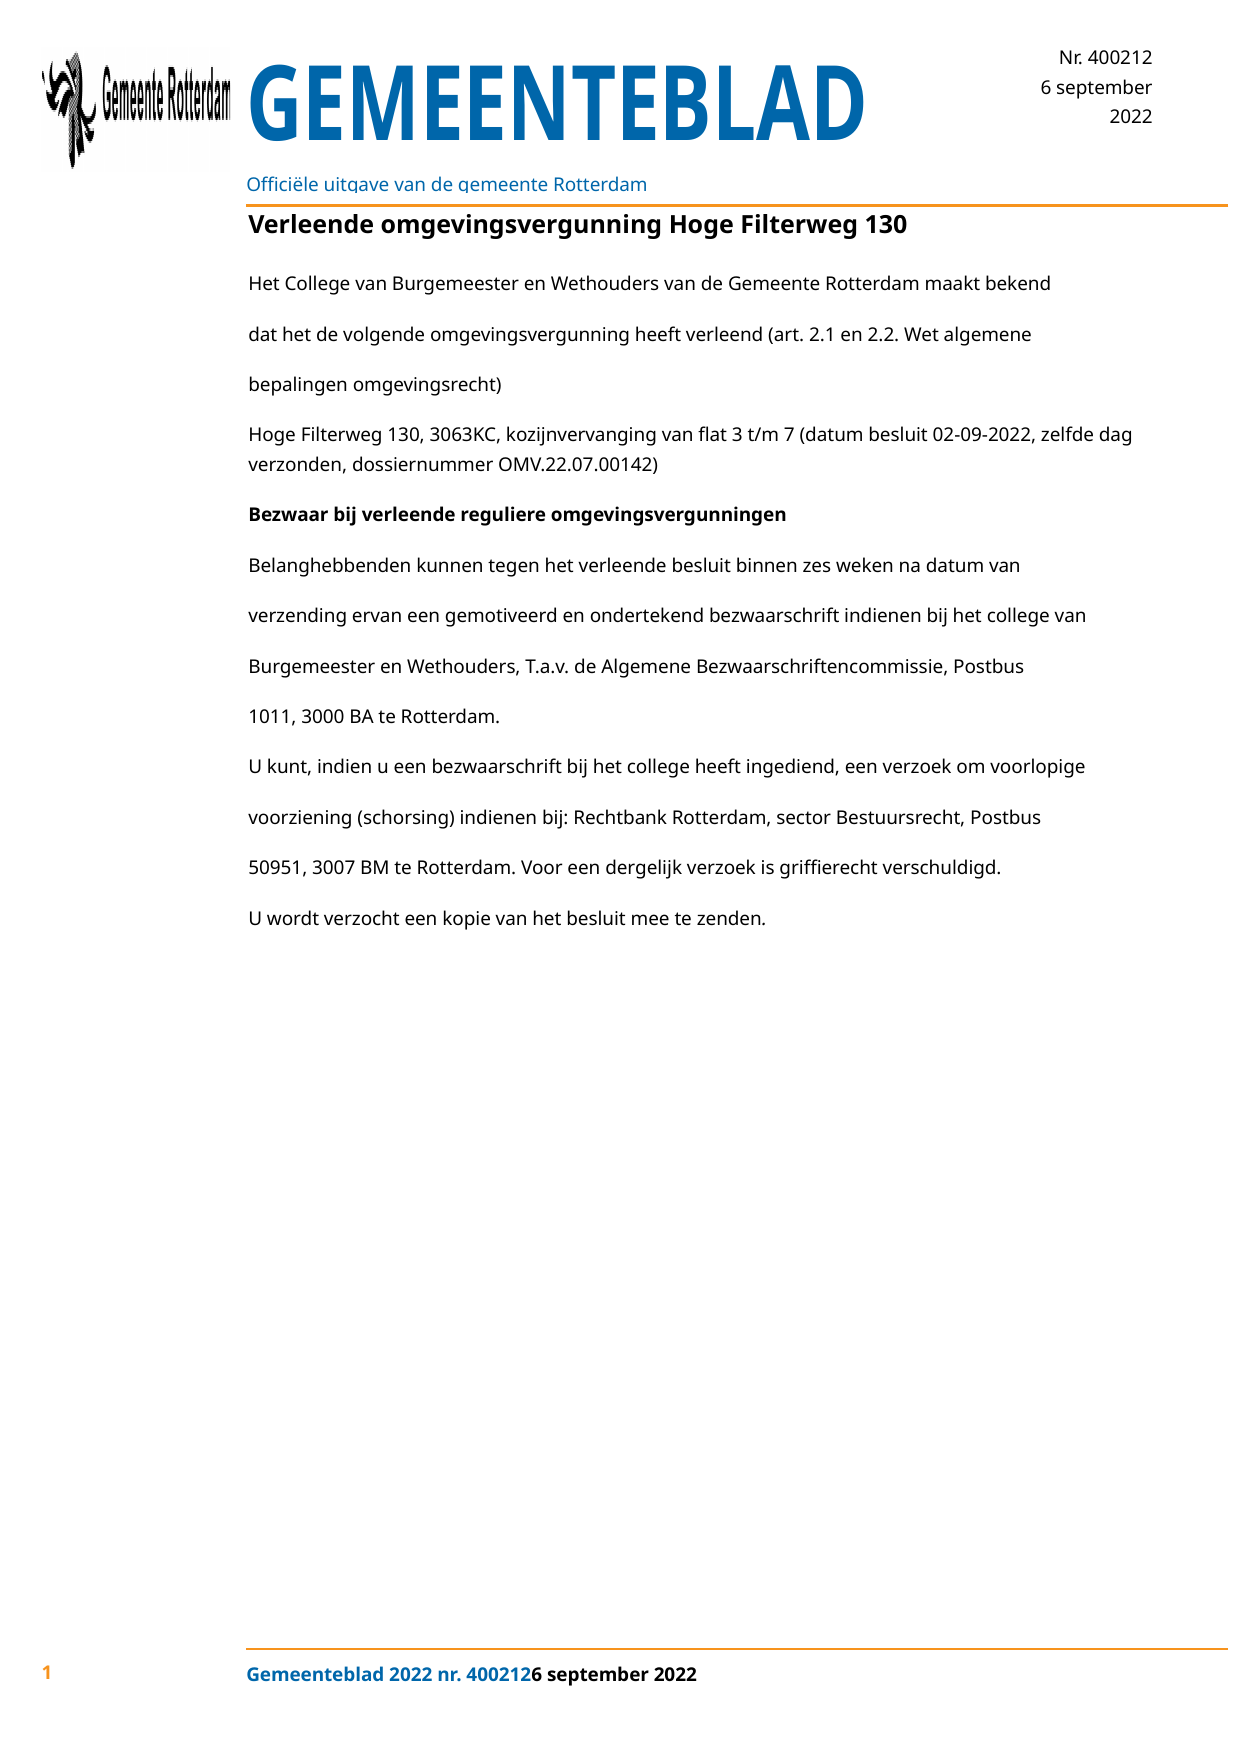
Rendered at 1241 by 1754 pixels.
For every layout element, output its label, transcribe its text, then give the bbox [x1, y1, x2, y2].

text 50951, 3007 BM te Rotterdam. Voor een dergelijk verzoek is griffierecht verschuldigd. [248, 854, 1152, 880]
text U kunt, indien u een bezwaarschrift bij het college heeft ingediend, een verzoek om voorlopige [248, 754, 1152, 779]
text 1011, 3000 BA te Rotterdam. [248, 703, 1152, 729]
text bepalingen omgevingsrecht) [248, 371, 1152, 397]
text voorziening (schorsing) indienen bij: Rechtbank Rotterdam, sector Bestuursrecht, Postbus [248, 804, 1152, 830]
text verzending ervan een gemotiveerd en ondertekend bezwaarschrift indienen bij het college van [248, 602, 1152, 628]
text Bezwaar bij verleende reguliere omgevingsvergunningen [248, 502, 1152, 527]
text U wordt verzocht een kopie van het besluit mee te zenden. [248, 905, 1152, 931]
text Verleende omgevingsvergunning Hoge Filterweg 130 [248, 207, 1152, 241]
text Hoge Filterweg 130, 3063KC, kozijnvervanging van flat 3 t/m 7 (datum besluit 02-09-2022, zelfde dag verzonden, dossiernummer OMV.22.07.00142) [248, 422, 1152, 477]
text dat het de volgende omgevingsvergunning heeft verleend (art. 2.1 en 2.2. Wet algemene [248, 321, 1152, 346]
text Belanghebbenden kunnen tegen het verleende besluit binnen zes weken na datum van [248, 552, 1152, 578]
text Het College van Burgemeester en Wethouders van de Gemeente Rotterdam maakt bekend [248, 270, 1152, 296]
picture [41, 47, 231, 172]
text Burgemeester en Wethouders, T.a.v. de Algemene Bezwaarschriftencommissie, Postbus [248, 653, 1152, 678]
